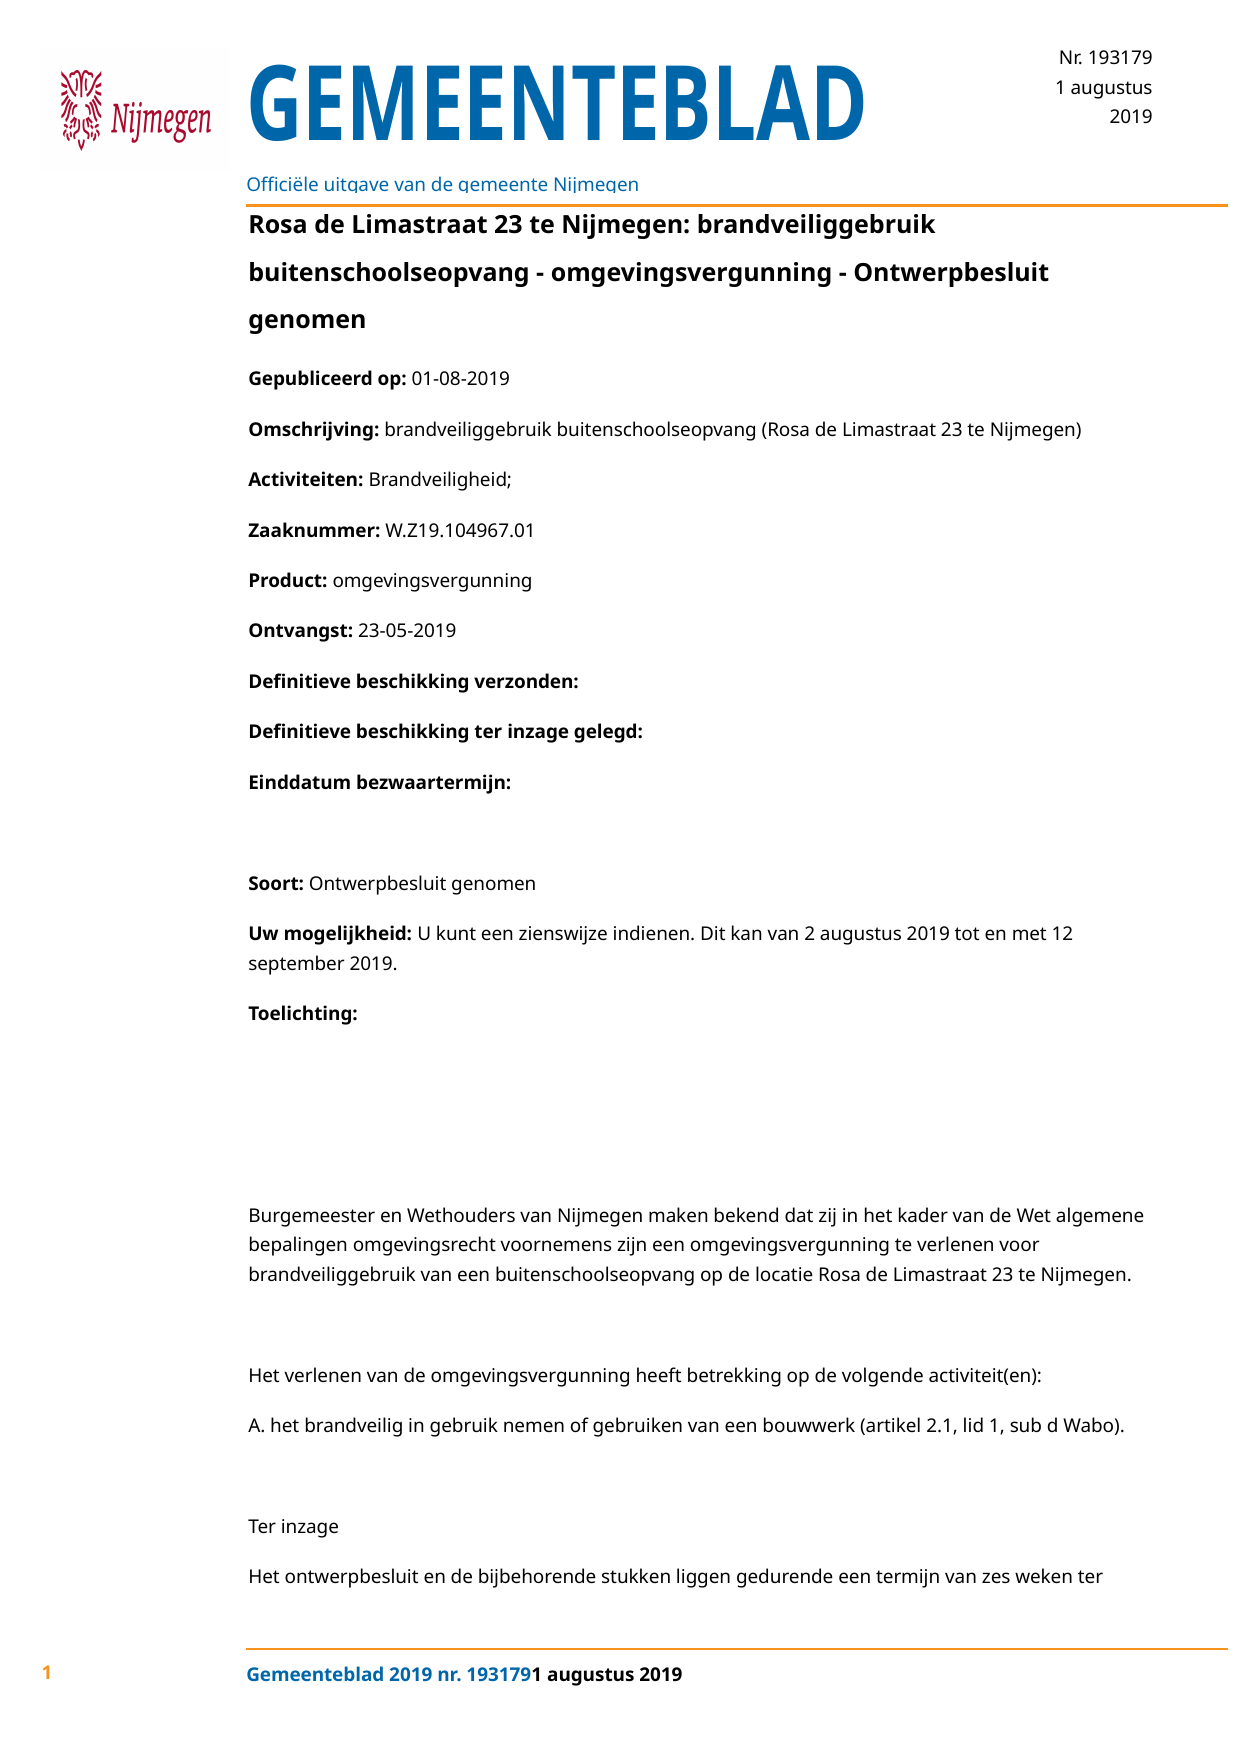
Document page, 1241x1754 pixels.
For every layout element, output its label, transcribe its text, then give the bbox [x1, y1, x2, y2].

text Einddatum bezwaartermijn: [248, 769, 1152, 794]
text Uw mogelijkheid: U kunt een zienswijze indienen. Dit kan van 2 augustus 2019 tot en met 12 september 2019. [248, 920, 1152, 975]
text Het verlenen van de omgevingsvergunning heeft betrekking op de volgende activiteit(en): [248, 1362, 1152, 1387]
text A. het brandveilig in gebruik nemen of gebruiken van een bouwwerk (artikel 2.1, lid 1, sub d Wabo). [248, 1412, 1152, 1438]
text Toelichting: [248, 1000, 1152, 1026]
text Het ontwerpbesluit en de bijbehorende stukken liggen gedurende een termijn van zes weken ter [248, 1563, 1152, 1589]
text Definitieve beschikking ter inzage gelegd: [248, 718, 1152, 744]
text Ontvangst: 23-05-2019 [248, 618, 1152, 643]
text Activiteiten: Brandveiligheid; [248, 466, 1152, 492]
text Definitieve beschikking verzonden: [248, 668, 1152, 694]
text Soort: Ontwerpbesluit genomen [248, 870, 1152, 895]
text Zaaknummer: W.Z19.104967.01 [248, 517, 1152, 542]
text Omschrijving: brandveiliggebruik buitenschoolseopvang (Rosa de Limastraat 23 te Nijmegen) [248, 416, 1152, 442]
text Gepubliceerd op: 01-08-2019 [248, 366, 1152, 391]
text Ter inzage [248, 1513, 1152, 1539]
text Burgemeester en Wethouders van Nijmegen maken bekend dat zij in het kader van de Wet algemene bepalingen omgevingsrecht voornemens zijn een omgevingsvergunning te verlenen voor brandveiliggebruik van een buitenschoolseopvang op de locatie Rosa de Limastraat 23 te Nijmegen. [248, 1202, 1152, 1287]
picture [41, 47, 231, 172]
text Product: omgevingsvergunning [248, 567, 1152, 593]
text Rosa de Limastraat 23 te Nijmegen: brandveiliggebruik buitenschoolseopvang - omgevingsvergunning - Ontwerpbesluit genomen [248, 207, 1152, 336]
